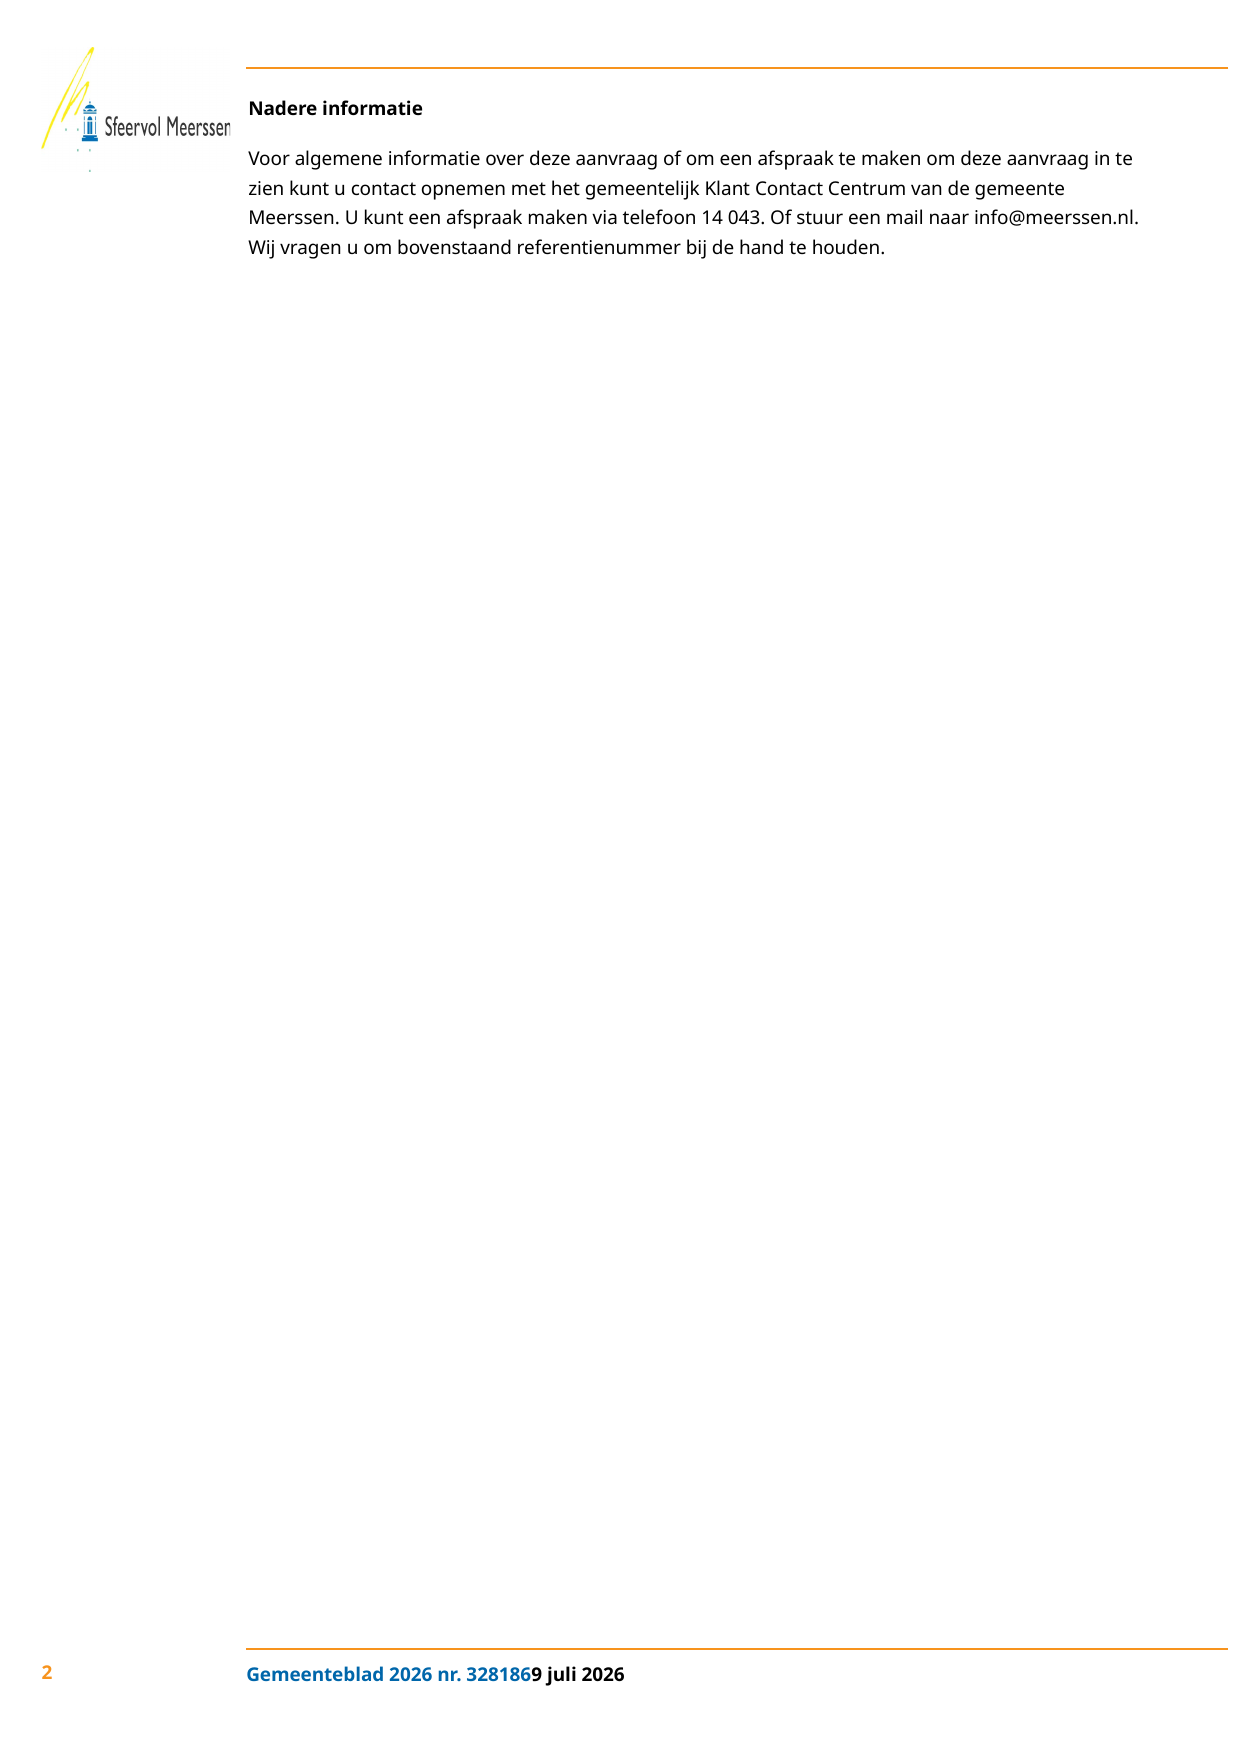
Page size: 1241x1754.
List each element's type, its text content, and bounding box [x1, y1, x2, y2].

text Voor algemene informatie over deze aanvraag of om een afspraak te maken om deze aanvraag in te zien kunt u contact opnemen met het gemeentelijk Klant Contact Centrum van de gemeente Meerssen. U kunt een afspraak maken via telefoon 14 043. Of stuur een mail naar info@meerssen.nl. Wij vragen u om bovenstaand referentienummer bij de hand te houden. [248, 145, 1152, 260]
text Nadere informatie [248, 95, 1152, 121]
picture [41, 47, 231, 172]
